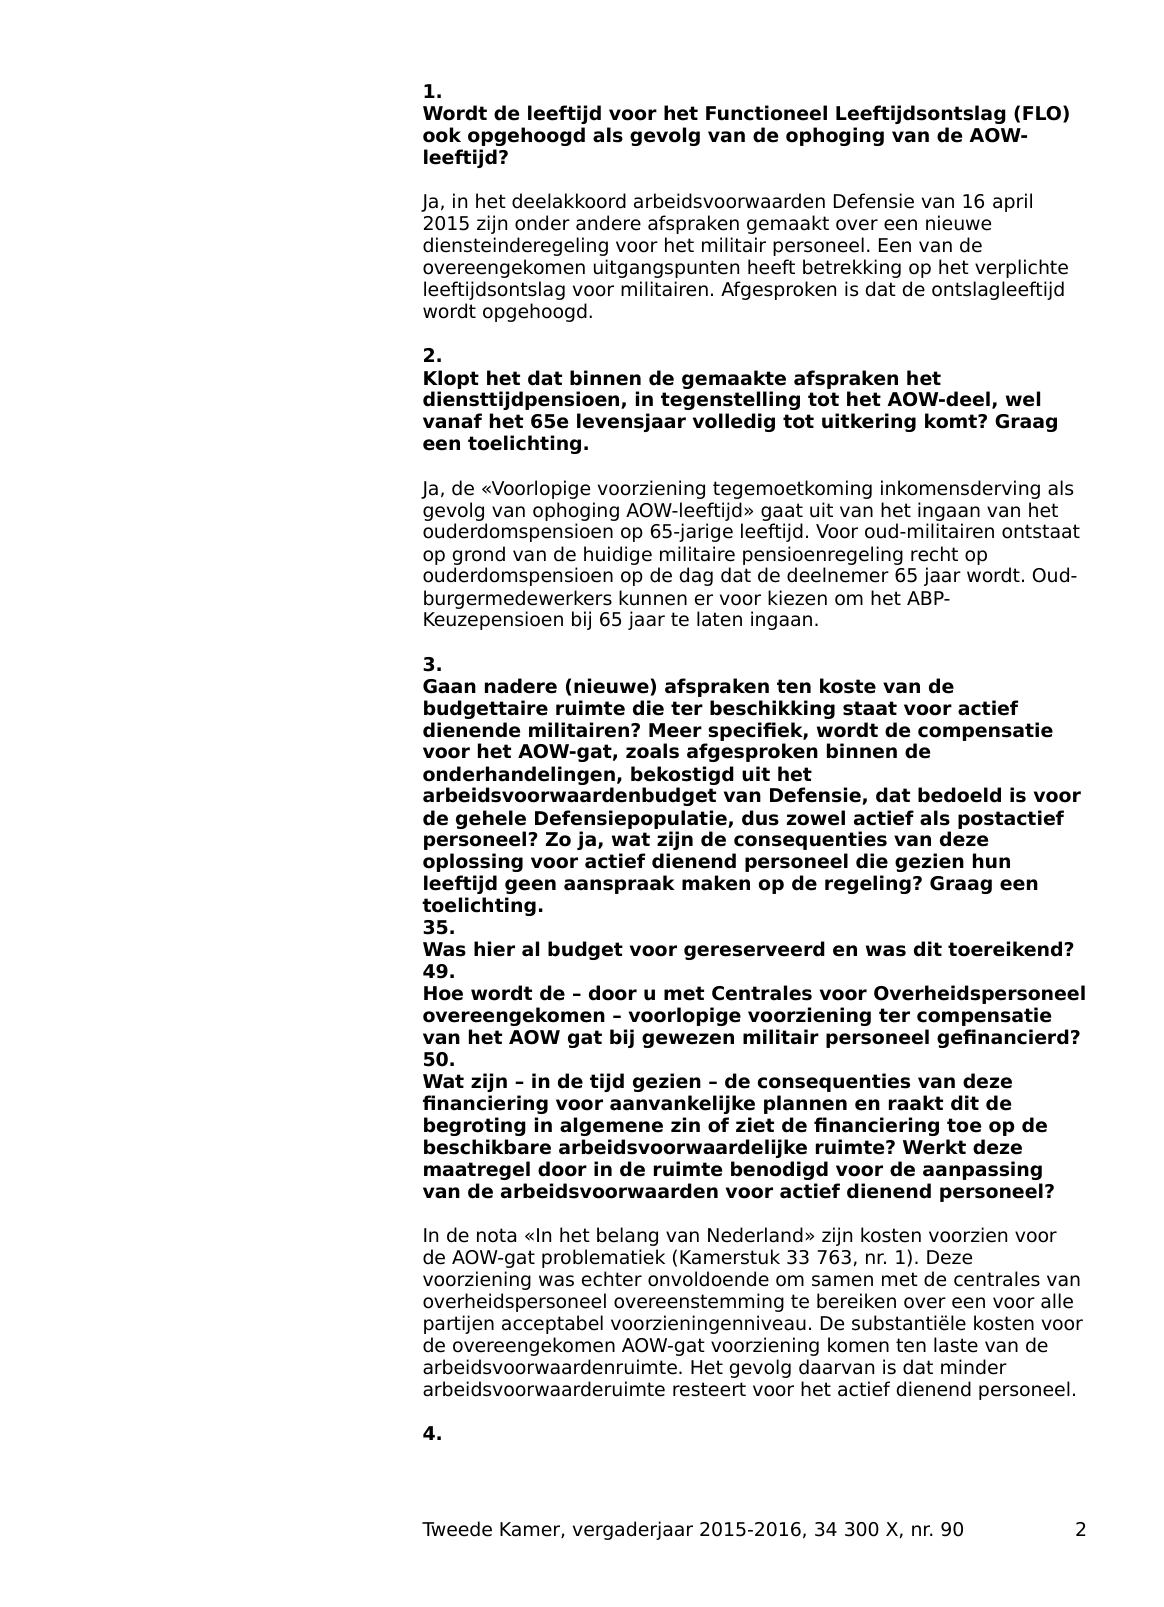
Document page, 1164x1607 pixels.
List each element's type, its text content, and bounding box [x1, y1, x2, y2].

text Gaan nadere (nieuwe) afspraken ten koste van de budgettaire ruimte die ter beschikking staat voor actief dienende militairen? Meer specifiek, wordt de compensatie voor het AOW-gat, zoals afgesproken binnen de onderhandelingen, bekostigd uit het arbeidsvoorwaardenbudget van Defensie, dat bedoeld is voor de gehele Defensiepopulatie, dus zowel actief als postactief personeel? Zo ja, wat zijn de consequenties van deze oplossing voor actief dienend personeel die gezien hun leeftijd geen aanspraak maken op de regeling? Graag een toelichting. [422, 676, 1087, 917]
text 49. [422, 961, 1087, 983]
text Ja, de «Voorlopige voorziening tegemoetkoming inkomensderving als gevolg van ophoging AOW-leeftijd» gaat uit van het ingaan van het ouderdomspensioen op 65-jarige leeftijd. Voor oud-militairen ontstaat op grond van de huidige militaire pensioenregeling recht op ouderdomspensioen op de dag dat de deelnemer 65 jaar wordt. Oud-burgermedewerkers kunnen er voor kiezen om het ABP-Keuzepensioen bij 65 jaar te laten ingaan. [422, 477, 1087, 631]
text 3. [422, 653, 1087, 676]
text Ja, in het deelakkoord arbeidsvoorwaarden Defensie van 16 april 2015 zijn onder andere afspraken gemaakt over een nieuwe diensteinderegeling voor het militair personeel. Een van de overeengekomen uitgangspunten heeft betrekking op het verplichte leeftijdsontslag voor militairen. Afgesproken is dat de ontslagleeftijd wordt opgehoogd. [422, 191, 1087, 323]
text 35. [422, 917, 1087, 939]
text 50. [422, 1049, 1087, 1071]
text Wat zijn – in de tijd gezien – de consequenties van deze financiering voor aanvankelijke plannen en raakt dit de begroting in algemene zin of ziet de financiering toe op de beschikbare arbeidsvoorwaardelijke ruimte? Werkt deze maatregel door in de ruimte benodigd voor de aanpassing van de arbeidsvoorwaarden voor actief dienend personeel? [422, 1071, 1087, 1203]
text Klopt het dat binnen de gemaakte afspraken het diensttijdpensioen, in tegenstelling tot het AOW-deel, wel vanaf het 65e levensjaar volledig tot uitkering komt? Graag een toelichting. [422, 367, 1087, 455]
text Hoe wordt de – door u met Centrales voor Overheidspersoneel overeengekomen – voorlopige voorziening ter compensatie van het AOW gat bij gewezen militair personeel gefinancierd? [422, 983, 1087, 1049]
text In de nota «In het belang van Nederland» zijn kosten voorzien voor de AOW-gat problematiek (Kamerstuk 33 763, nr. 1). Deze voorziening was echter onvoldoende om samen met de centrales van overheidspersoneel overeenstemming te bereiken over een voor alle partijen acceptabel voorzieningenniveau. De substantiële kosten voor de overeengekomen AOW-gat voorziening komen ten laste van de arbeidsvoorwaardenruimte. Het gevolg daarvan is dat minder arbeidsvoorwaarderuimte resteert voor het actief dienend personeel. [422, 1225, 1087, 1401]
text Wordt de leeftijd voor het Functioneel Leeftijdsontslag (FLO) ook opgehoogd als gevolg van de ophoging van de AOW-leeftijd? [422, 103, 1087, 169]
text Was hier al budget voor gereserveerd en was dit toereikend? [422, 939, 1087, 961]
text 4. [422, 1423, 1087, 1445]
text 1. [422, 81, 1087, 103]
text 2. [422, 345, 1087, 367]
